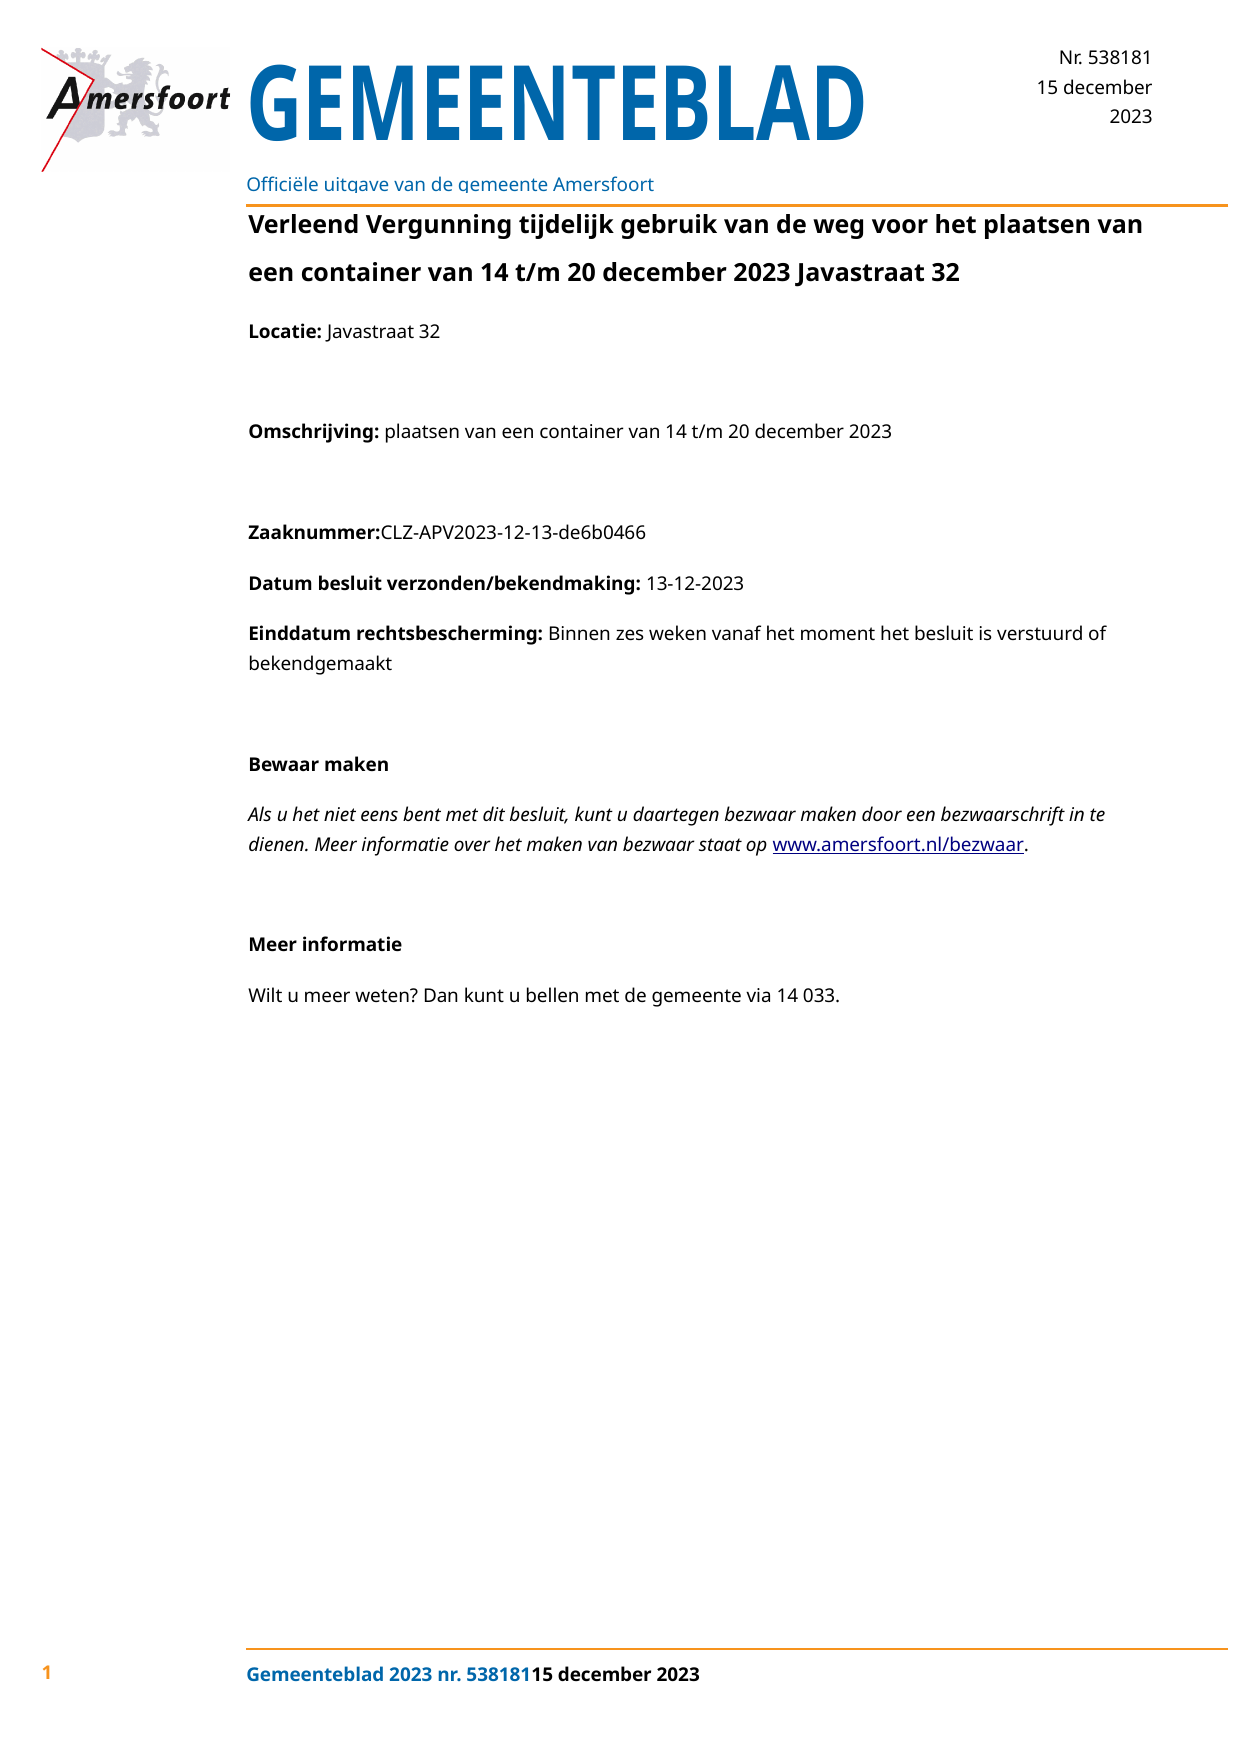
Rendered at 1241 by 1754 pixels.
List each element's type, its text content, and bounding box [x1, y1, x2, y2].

text Wilt u meer weten? Dan kunt u bellen met de gemeente via 14 033. [248, 982, 1152, 1008]
text Meer informatie [248, 932, 1152, 957]
picture [41, 47, 231, 172]
text Als u het niet eens bent met dit besluit, kunt u daartegen bezwaar maken door een bezwaarschrift in te dienen. Meer informatie over het maken van bezwaar staat op www.amersfoort.nl/bezwaar. [248, 801, 1152, 857]
text Datum besluit verzonden/bekendmaking: 13-12-2023 [248, 570, 1152, 596]
text Zaaknummer:CLZ-APV2023-12-13-de6b0466 [248, 519, 1152, 545]
text Bewaar maken [248, 751, 1152, 777]
text Omschrijving: plaatsen van een container van 14 t/m 20 december 2023 [248, 419, 1152, 444]
text Verleend Vergunning tijdelijk gebruik van de weg voor het plaatsen van een container van 14 t/m 20 december 2023 Javastraat 32 [248, 207, 1152, 288]
text Locatie: Javastraat 32 [248, 318, 1152, 344]
text Einddatum rechtsbescherming: Binnen zes weken vanaf het moment het besluit is verstuurd of bekendgemaakt [248, 620, 1152, 676]
